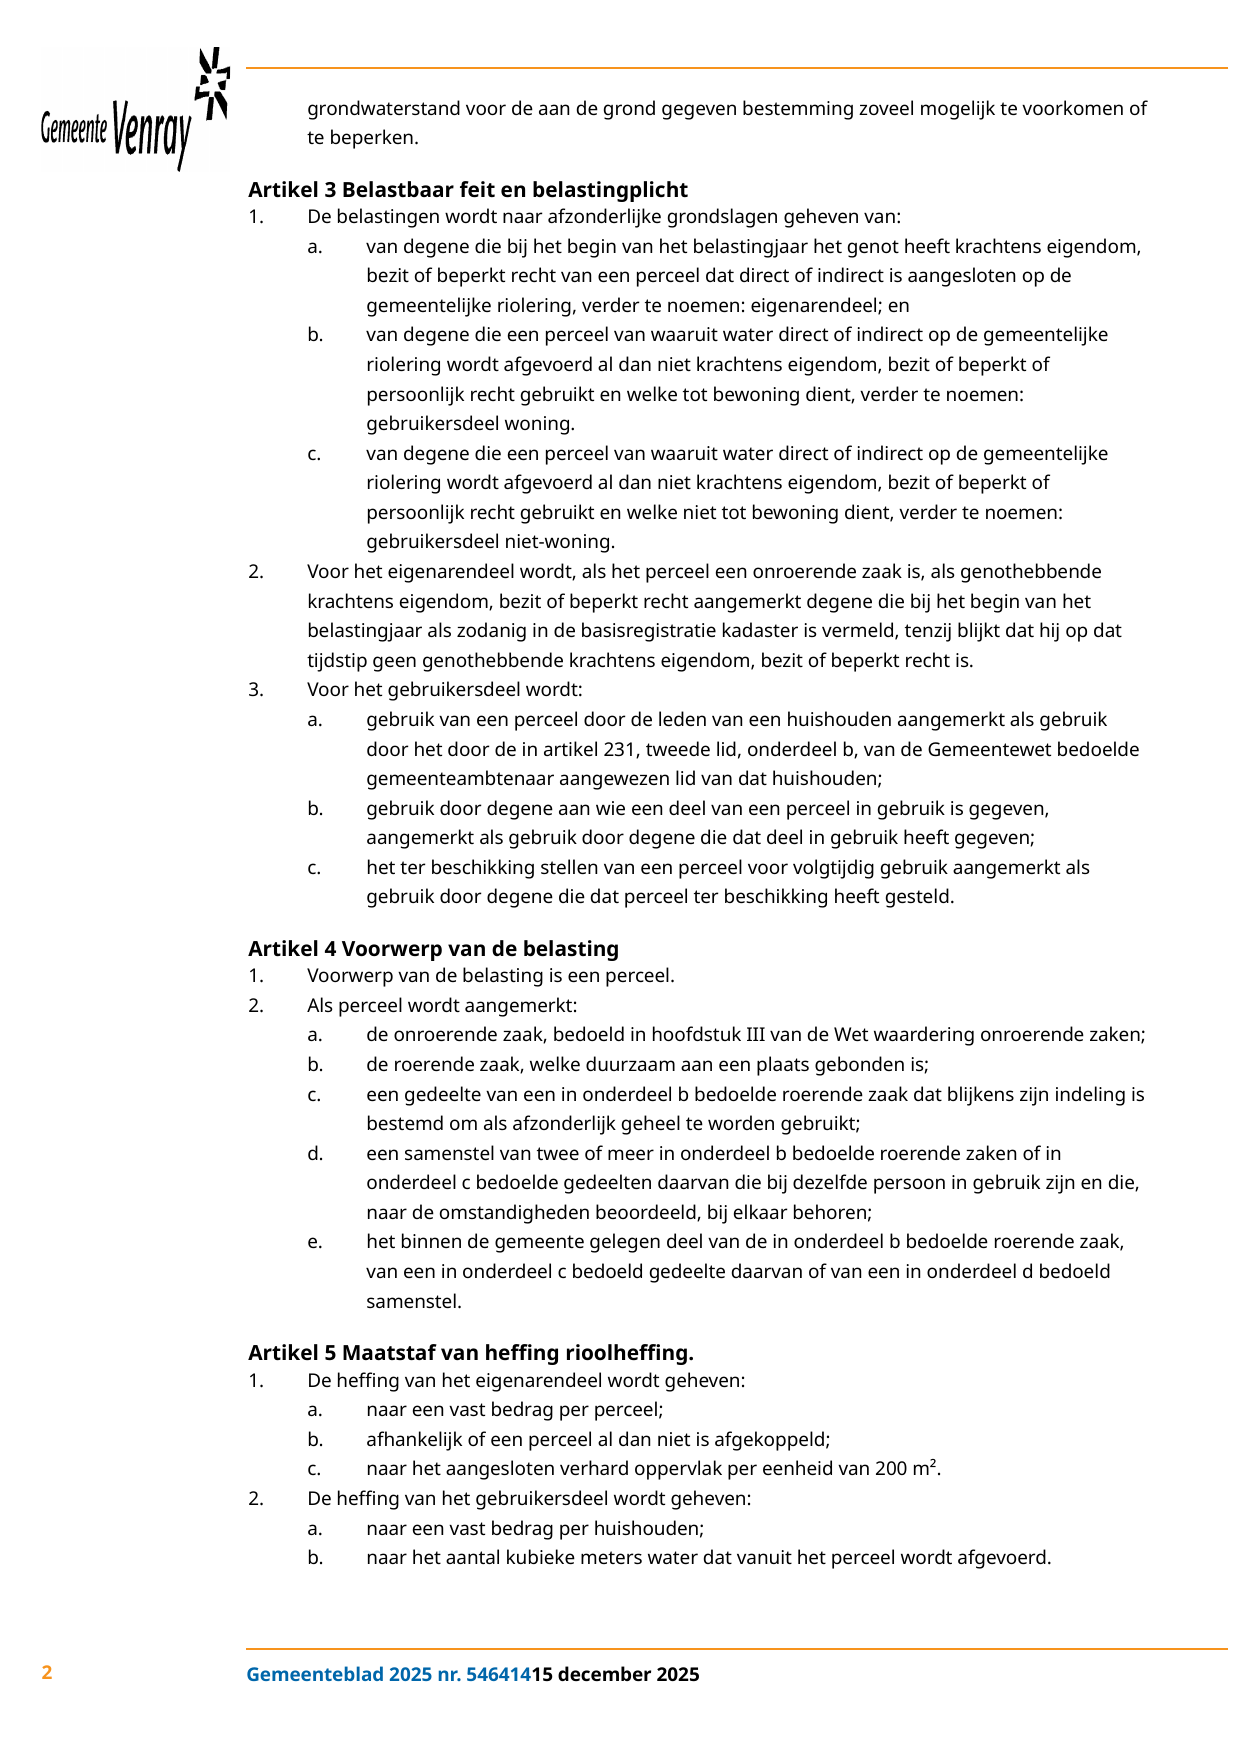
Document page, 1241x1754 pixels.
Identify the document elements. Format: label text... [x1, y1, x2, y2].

list een gedeelte van een in onderdeel b bedoelde roerende zaak dat blijkens zijn indeling is bestemd om als afzonderlijk geheel te worden gebruikt; [307, 1081, 1152, 1136]
list het ter beschikking stellen van een perceel voor volgtijdig gebruik aangemerkt als gebruik door degene die dat perceel ter beschikking heeft gesteld. [307, 854, 1152, 909]
list gebruik door degene aan wie een deel van een perceel in gebruik is gegeven, aangemerkt als gebruik door degene die dat deel in gebruik heeft gegeven; [307, 795, 1152, 850]
list de roerende zaak, welke duurzaam aan een plaats gebonden is; [307, 1051, 1152, 1077]
text Artikel 5 Maatstaf van heffing rioolheffing. [248, 1338, 1152, 1367]
picture [41, 47, 231, 172]
list De belastingen wordt naar afzonderlijke grondslagen geheven van: [248, 203, 1152, 229]
list een samenstel van twee of meer in onderdeel b bedoelde roerende zaken of in onderdeel c bedoelde gedeelten daarvan die bij dezelfde persoon in gebruik zijn en die, naar de omstandigheden beoordeeld, bij elkaar behoren; [307, 1140, 1152, 1225]
list naar het aantal kubieke meters water dat vanuit het perceel wordt afgevoerd. [307, 1544, 1152, 1570]
list Voor het eigenarendeel wordt, als het perceel een onroerende zaak is, als genothebbende krachtens eigendom, bezit of beperkt recht aangemerkt degene die bij het begin van het belastingjaar als zodanig in de basisregistratie kadaster is vermeld, tenzij blijkt dat hij op dat tijdstip geen genothebbende krachtens eigendom, bezit of beperkt recht is. [248, 558, 1152, 673]
list grondwaterstand voor de aan de grond gegeven bestemming zoveel mogelijk te voorkomen of te beperken. [248, 95, 1152, 150]
list afhankelijk of een perceel al dan niet is afgekoppeld; [307, 1426, 1152, 1452]
list van degene die een perceel van waaruit water direct of indirect op de gemeentelijke riolering wordt afgevoerd al dan niet krachtens eigendom, bezit of beperkt of persoonlijk recht gebruikt en welke niet tot bewoning dient, verder te noemen: gebruikersdeel niet-woning. [307, 440, 1152, 554]
text Artikel 3 Belastbaar feit en belastingplicht [248, 175, 1152, 203]
list Voor het gebruikersdeel wordt: [248, 677, 1152, 702]
list naar een vast bedrag per perceel; [307, 1396, 1152, 1422]
list van degene die bij het begin van het belastingjaar het genot heeft krachtens eigendom, bezit of beperkt recht van een perceel dat direct of indirect is aangesloten op de gemeentelijke riolering, verder te noemen: eigenarendeel; en [307, 233, 1152, 318]
list naar een vast bedrag per huishouden; [307, 1515, 1152, 1540]
list naar het aangesloten verhard oppervlak per eenheid van 200 m². [307, 1456, 1152, 1481]
list van degene die een perceel van waaruit water direct of indirect op de gemeentelijke riolering wordt afgevoerd al dan niet krachtens eigendom, bezit of beperkt of persoonlijk recht gebruikt en welke tot bewoning dient, verder te noemen: gebruikersdeel woning. [307, 322, 1152, 436]
list gebruik van een perceel door de leden van een huishouden aangemerkt als gebruik door het door de in artikel 231, tweede lid, onderdeel b, van de Gemeentewet bedoelde gemeenteambtenaar aangewezen lid van dat huishouden; [307, 706, 1152, 791]
list De heffing van het gebruikersdeel wordt geheven: [248, 1485, 1152, 1511]
list De heffing van het eigenarendeel wordt geheven: [248, 1367, 1152, 1392]
list Voorwerp van de belasting is een perceel. [248, 962, 1152, 988]
list Als perceel wordt aangemerkt: [248, 992, 1152, 1018]
text Artikel 4 Voorwerp van de belasting [248, 934, 1152, 962]
list de onroerende zaak, bedoeld in hoofdstuk III van de Wet waardering onroerende zaken; [307, 1022, 1152, 1047]
list het binnen de gemeente gelegen deel van de in onderdeel b bedoelde roerende zaak, van een in onderdeel c bedoeld gedeelte daarvan of van een in onderdeel d bedoeld samenstel. [307, 1229, 1152, 1314]
